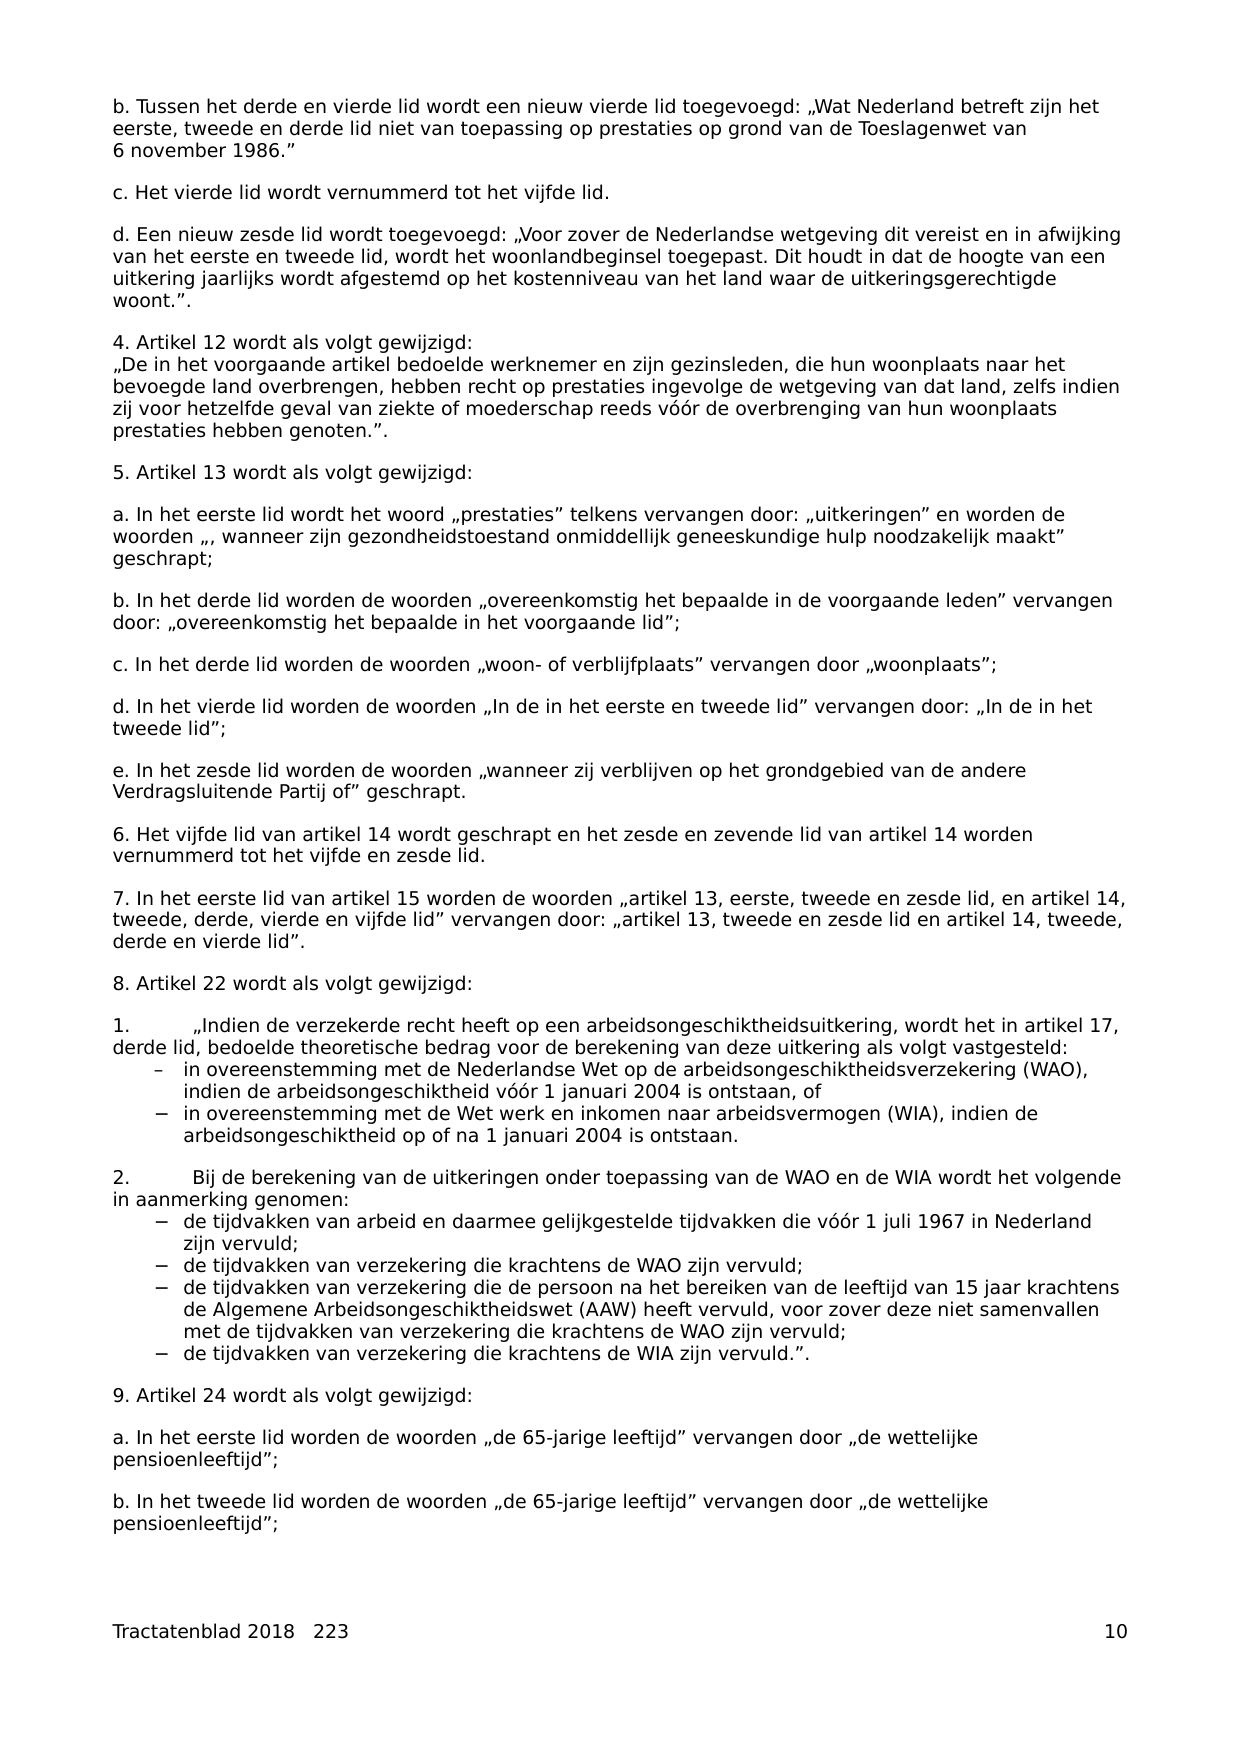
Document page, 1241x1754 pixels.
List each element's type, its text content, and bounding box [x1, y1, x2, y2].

text a. In het eerste lid worden de woorden „de 65-jarige leeftijd” vervangen door „de wettelijke pensioenleeftijd”; [112, 1427, 1128, 1471]
text 9. Artikel 24 wordt als volgt gewijzigd: [112, 1385, 1128, 1407]
text 2. Bij de berekening van de uitkeringen onder toepassing van de WAO en de WIA wordt het volgende in aanmerking genomen: [112, 1167, 1128, 1211]
text a. In het eerste lid wordt het woord „prestaties” telkens vervangen door: „uitkeringen” en worden de woorden „, wanneer zijn gezondheidstoestand onmiddellijk geneeskundige hulp noodzakelijk maakt” geschrapt; [112, 504, 1128, 569]
text − de tijdvakken van verzekering die krachtens de WAO zijn vervuld; [153, 1255, 1128, 1277]
text b. In het tweede lid worden de woorden „de 65-jarige leeftijd” vervangen door „de wettelijke pensioenleeftijd”; [112, 1491, 1128, 1535]
text − de tijdvakken van arbeid en daarmee gelijkgestelde tijdvakken die vóór 1 juli 1967 in Nederland zijn vervuld; [153, 1211, 1128, 1255]
text – in overeenstemming met de Nederlandse Wet op de arbeidsongeschiktheidsverzekering (WAO), indien de arbeidsongeschiktheid vóór 1 januari 2004 is ontstaan, of [153, 1059, 1128, 1103]
text b. Tussen het derde en vierde lid wordt een nieuw vierde lid toegevoegd: „Wat Nederland betreft zijn het eerste, tweede en derde lid niet van toepassing op prestaties op grond van de Toeslagenwet van 6 november 1986.” [112, 96, 1128, 162]
text e. In het zesde lid worden de woorden „wanneer zij verblijven op het grondgebied van de andere Verdragsluitende Partij of” geschrapt. [112, 759, 1128, 803]
text c. In het derde lid worden de woorden „woon- of verblijfplaats” vervangen door „woonplaats”; [112, 653, 1128, 676]
text 8. Artikel 22 wordt als volgt gewijzigd: [112, 973, 1128, 995]
text d. Een nieuw zesde lid wordt toegevoegd: „Voor zover de Nederlandse wetgeving dit vereist en in afwijking van het eerste en tweede lid, wordt het woonlandbeginsel toegepast. Dit houdt in dat de hoogte van een uitkering jaarlijks wordt afgestemd op het kostenniveau van het land waar de uitkeringsgerechtigde woont.”. [112, 224, 1128, 312]
text b. In het derde lid worden de woorden „overeenkomstig het bepaalde in de voorgaande leden” vervangen door: „overeenkomstig het bepaalde in het voorgaande lid”; [112, 589, 1128, 633]
text 6. Het vijfde lid van artikel 14 wordt geschrapt en het zesde en zevende lid van artikel 14 worden vernummerd tot het vijfde en zesde lid. [112, 823, 1128, 867]
text d. In het vierde lid worden de woorden „In de in het eerste en tweede lid” vervangen door: „In de in het tweede lid”; [112, 696, 1128, 739]
text 1. „Indien de verzekerde recht heeft op een arbeidsongeschiktheidsuitkering, wordt het in artikel 17, derde lid, bedoelde theoretische bedrag voor de berekening van deze uitkering als volgt vastgesteld: [112, 1015, 1128, 1059]
text 7. In het eerste lid van artikel 15 worden de woorden „artikel 13, eerste, tweede en zesde lid, en artikel 14, tweede, derde, vierde en vijfde lid” vervangen door: „artikel 13, tweede en zesde lid en artikel 14, tweede, derde en vierde lid”. [112, 887, 1128, 953]
text 4. Artikel 12 wordt als volgt gewijzigd: [112, 332, 1128, 354]
text − de tijdvakken van verzekering die krachtens de WIA zijn vervuld.”. [153, 1343, 1128, 1365]
text „De in het voorgaande artikel bedoelde werknemer en zijn gezinsleden, die hun woonplaats naar het bevoegde land overbrengen, hebben recht op prestaties ingevolge de wetgeving van dat land, zelfs indien zij voor hetzelfde geval van ziekte of moederschap reeds vóór de overbrenging van hun woonplaats prestaties hebben genoten.”. [112, 354, 1128, 442]
text − de tijdvakken van verzekering die de persoon na het bereiken van de leeftijd van 15 jaar krachtens de Algemene Arbeidsongeschiktheidswet (AAW) heeft vervuld, voor zover deze niet samenvallen met de tijdvakken van verzekering die krachtens de WAO zijn vervuld; [153, 1277, 1128, 1343]
text c. Het vierde lid wordt vernummerd tot het vijfde lid. [112, 182, 1128, 204]
text 5. Artikel 13 wordt als volgt gewijzigd: [112, 462, 1128, 484]
text − in overeenstemming met de Wet werk en inkomen naar arbeidsvermogen (WIA), indien de arbeidsongeschiktheid op of na 1 januari 2004 is ontstaan. [153, 1103, 1128, 1147]
